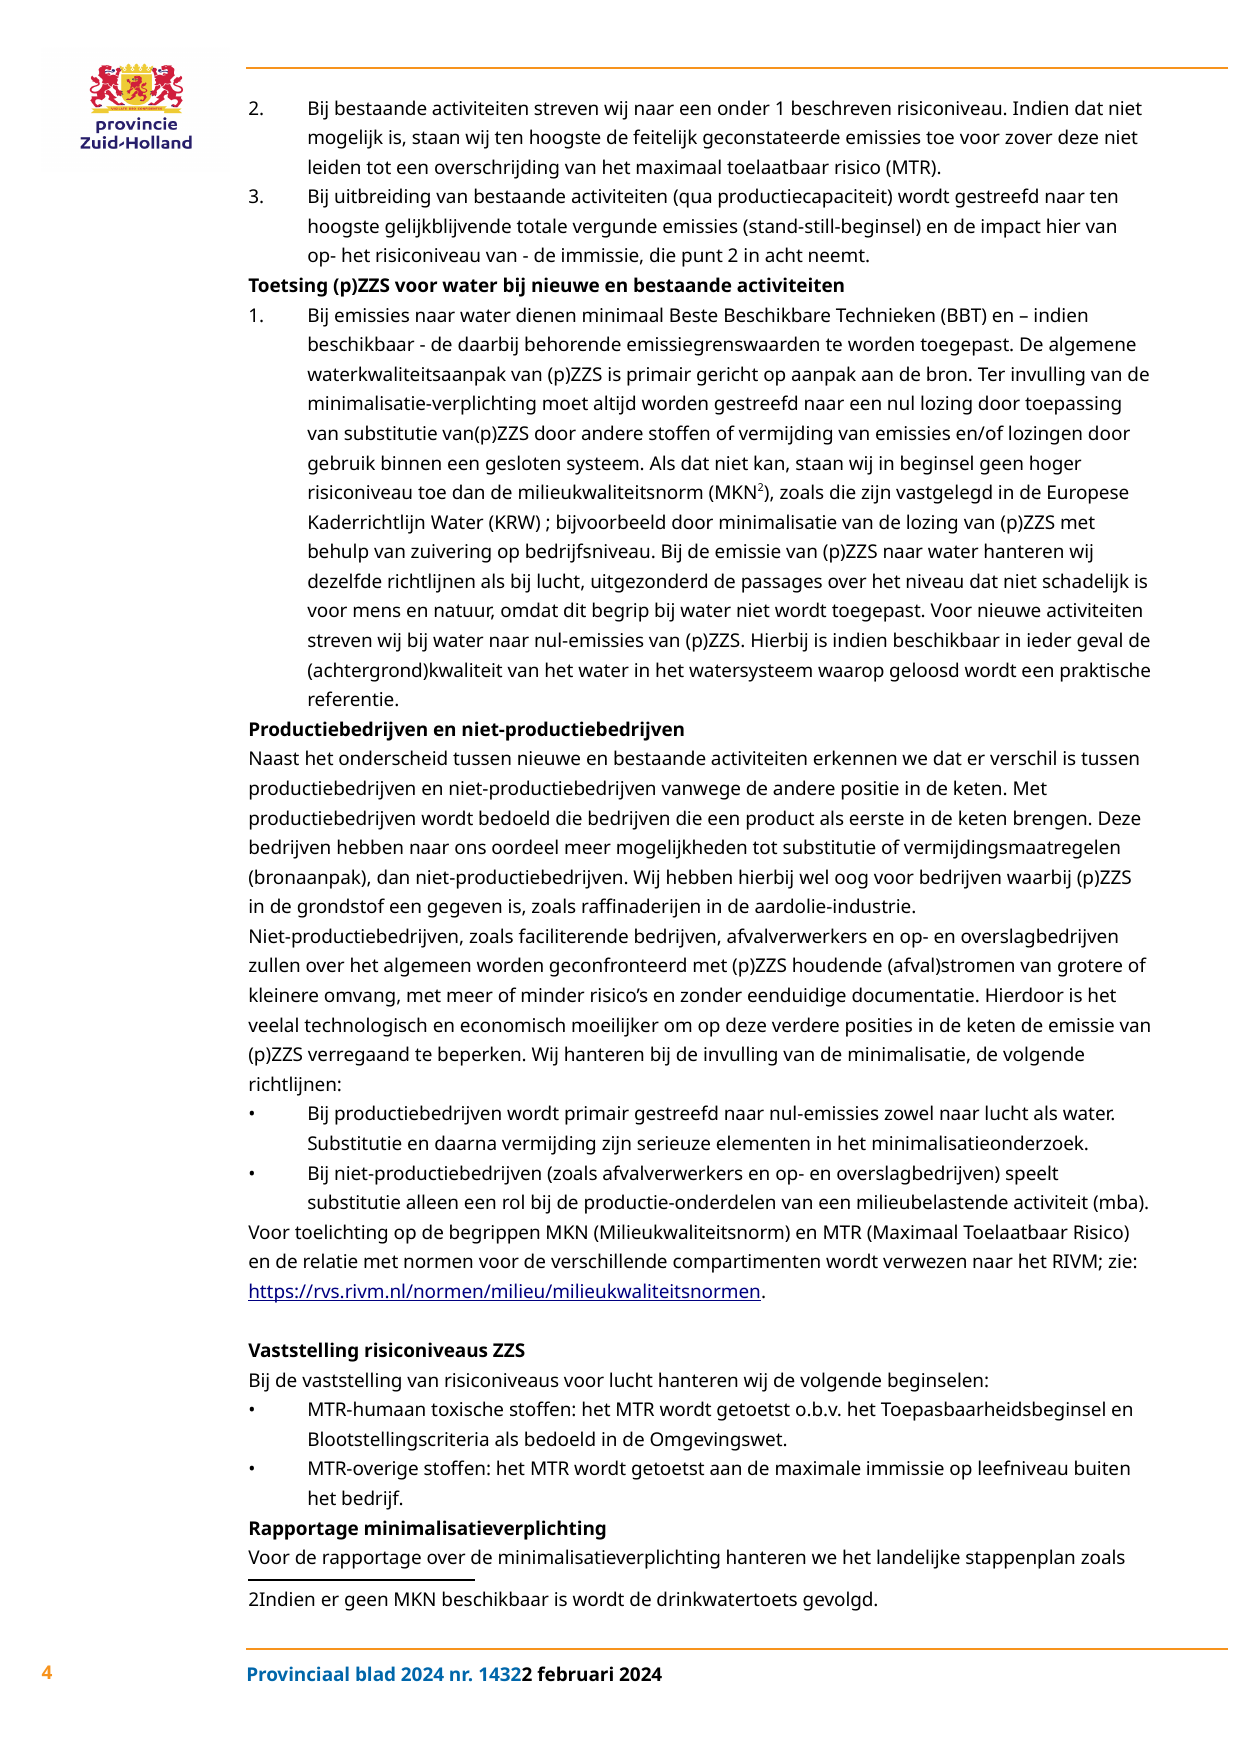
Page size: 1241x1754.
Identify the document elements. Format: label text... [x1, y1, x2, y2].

list Bij bestaande activiteiten streven wij naar een onder 1 beschreven risiconiveau. Indien dat niet mogelijk is, staan wij ten hoogste de feitelijk geconstateerde emissies toe voor zover deze niet leiden tot een overschrijding van het maximaal toelaatbaar risico (MTR). [248, 95, 1152, 180]
list MTR-overige stoffen: het MTR wordt getoetst aan de maximale immissie op leefniveau buiten het bedrijf. [248, 1456, 1152, 1511]
list Bij niet-productiebedrijven (zoals afvalverwerkers en op- en overslagbedrijven) speelt substitutie alleen een rol bij de productie-onderdelen van een milieubelastende activiteit (mba). [248, 1160, 1152, 1215]
list MTR-humaan toxische stoffen: het MTR wordt getoetst o.b.v. het Toepasbaarheidsbeginsel en Blootstellingscriteria als bedoeld in de Omgevingswet. [248, 1396, 1152, 1452]
text Voor de rapportage over de minimalisatieverplichting hanteren we het landelijke stappenplan zoals [248, 1544, 1152, 1570]
text Voor toelichting op de begrippen MKN (Milieukwaliteitsnorm) en MTR (Maximaal Toelaatbaar Risico) en de relatie met normen voor de verschillende compartimenten wordt verwezen naar het RIVM; zie: https://rvs.rivm.nl/normen/milieu/milieukwaliteitsnormen. [248, 1219, 1152, 1304]
list Bij productiebedrijven wordt primair gestreefd naar nul-emissies zowel naar lucht als water. Substitutie en daarna vermijding zijn serieuze elementen in het minimalisatieonderzoek. [248, 1101, 1152, 1156]
text Naast het onderscheid tussen nieuwe en bestaande activiteiten erkennen we dat er verschil is tussen productiebedrijven en niet-productiebedrijven vanwege de andere positie in de keten. Met productiebedrijven wordt bedoeld die bedrijven die een product als eerste in de keten brengen. Deze bedrijven hebben naar ons oordeel meer mogelijkheden tot substitutie of vermijdingsmaatregelen (bronaanpak), dan niet-productiebedrijven. Wij hebben hierbij wel oog voor bedrijven waarbij (p)ZZS in de grondstof een gegeven is, zoals raffinaderijen in de aardolie-industrie. [248, 746, 1152, 919]
text Vaststelling risiconiveaus ZZS [248, 1337, 1152, 1363]
text Productiebedrijven en niet-productiebedrijven [248, 716, 1152, 742]
text Toetsing (p)ZZS voor water bij nieuwe en bestaande activiteiten [248, 272, 1152, 298]
list Bij uitbreiding van bestaande activiteiten (qua productiecapaciteit) wordt gestreefd naar ten hoogste gelijkblijvende totale vergunde emissies (stand-still-beginsel) en de impact hier van op- het risiconiveau van - de immissie, die punt 2 in acht neemt. [248, 183, 1152, 268]
text Niet-productiebedrijven, zoals faciliterende bedrijven, afvalverwerkers en op- en overslagbedrijven zullen over het algemeen worden geconfronteerd met (p)ZZS houdende (afval)stromen van grotere of kleinere omvang, met meer of minder risico’s en zonder eenduidige documentatie. Hierdoor is het veelal technologisch en economisch moeilijker om op deze verdere posities in de keten de emissie van (p)ZZS verregaand te beperken. Wij hanteren bij de invulling van de minimalisatie, de volgende richtlijnen: [248, 923, 1152, 1097]
text Rapportage minimalisatieverplichting [248, 1515, 1152, 1541]
list Indien er geen MKN beschikbaar is wordt de drinkwatertoets gevolgd. [248, 1586, 1152, 1612]
picture [41, 47, 231, 172]
text Bij de vaststelling van risiconiveaus voor lucht hanteren wij de volgende beginselen: [248, 1367, 1152, 1393]
list Bij emissies naar water dienen minimaal Beste Beschikbare Technieken (BBT) en – indien beschikbaar - de daarbij behorende emissiegrenswaarden te worden toegepast. De algemene waterkwaliteitsaanpak van (p)ZZS is primair gericht op aanpak aan de bron. Ter invulling van de minimalisatie-verplichting moet altijd worden gestreefd naar een nul lozing door toepassing van substitutie van(p)ZZS door andere stoffen of vermijding van emissies en/of lozingen door gebruik binnen een gesloten systeem. Als dat niet kan, staan wij in beginsel geen hoger risiconiveau toe dan de milieukwaliteitsnorm (MKN), zoals die zijn vastgelegd in de Europese Kaderrichtlijn Water (KRW) ; bijvoorbeeld door minimalisatie van de lozing van (p)ZZS met behulp van zuivering op bedrijfsniveau. Bij de emissie van (p)ZZS naar water hanteren wij dezelfde richtlijnen als bij lucht, uitgezonderd de passages over het niveau dat niet schadelijk is voor mens en natuur, omdat dit begrip bij water niet wordt toegepast. Voor nieuwe activiteiten streven wij bij water naar nul-emissies van (p)ZZS. Hierbij is indien beschikbaar in ieder geval de (achtergrond)kwaliteit van het water in het watersysteem waarop geloosd wordt een praktische referentie. [248, 302, 1152, 712]
